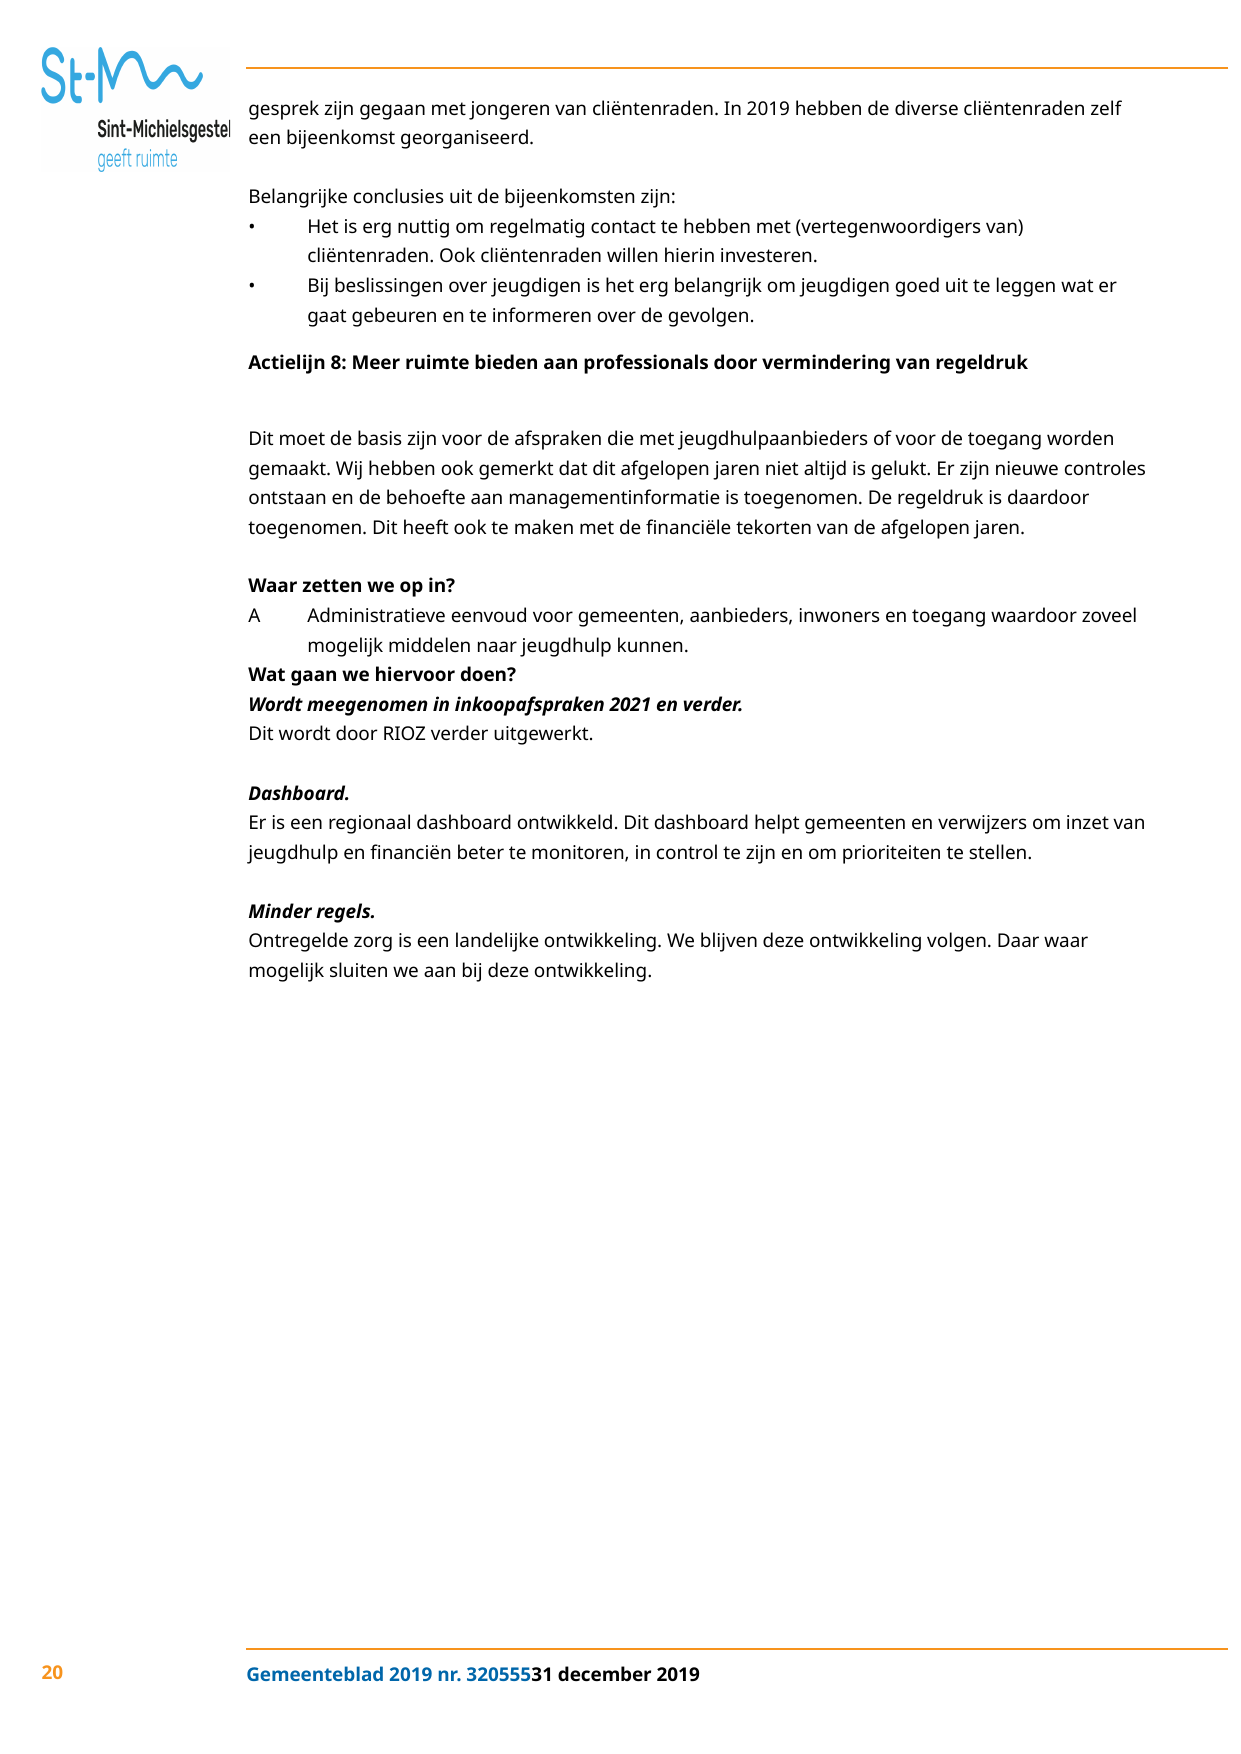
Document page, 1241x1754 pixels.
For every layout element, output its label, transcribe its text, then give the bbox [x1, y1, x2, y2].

text Dit wordt door RIOZ verder uitgewerkt. [248, 721, 1152, 746]
text Waar zetten we op in? [248, 573, 1152, 598]
text Wordt meegenomen in inkoopafspraken 2021 en verder. [248, 691, 1152, 717]
picture [41, 47, 231, 172]
list Administratieve eenvoud voor gemeenten, aanbieders, inwoners en toegang waardoor zoveel mogelijk middelen naar jeugdhulp kunnen. [248, 602, 1152, 657]
text Minder regels. [248, 898, 1152, 924]
text Ontregelde zorg is een landelijke ontwikkeling. We blijven deze ontwikkeling volgen. Daar waar mogelijk sluiten we aan bij deze ontwikkeling. [248, 928, 1152, 983]
text Dashboard. [248, 780, 1152, 805]
text Er is een regionaal dashboard ontwikkeld. Dit dashboard helpt gemeenten en verwijzers om inzet van jeugdhulp en financiën beter te monitoren, in control te zijn en om prioriteiten te stellen. [248, 809, 1152, 864]
list Bij beslissingen over jeugdigen is het erg belangrijk om jeugdigen goed uit te leggen wat er gaat gebeuren en te informeren over de gevolgen. [248, 272, 1152, 328]
text Actielijn 8: Meer ruimte bieden aan professionals door vermindering van regeldruk [248, 347, 1152, 376]
table_header Dit moet de basis zijn voor de afspraken die met jeugdhulpaanbieders of voor de toegang worden gemaakt. Wij hebben ook gemerkt dat dit afgelopen jaren niet altijd is gelukt. Er zijn nieuwe controles ontstaan en de behoefte aan managementinformatie is toegenomen. De regeldruk is daardoor toegenomen. Dit heeft ook te maken met de financiële tekorten van de afgelopen jaren. [248, 425, 1152, 540]
text Wat gaan we hiervoor doen? [248, 661, 1152, 687]
text Belangrijke conclusies uit de bijeenkomsten zijn: [248, 183, 1152, 209]
text gesprek zijn gegaan met jongeren van cliëntenraden. In 2019 hebben de diverse cliëntenraden zelf een bijeenkomst georganiseerd. [248, 95, 1152, 150]
list Het is erg nuttig om regelmatig contact te hebben met (vertegenwoordigers van) cliëntenraden. Ook cliëntenraden willen hierin investeren. [248, 213, 1152, 268]
